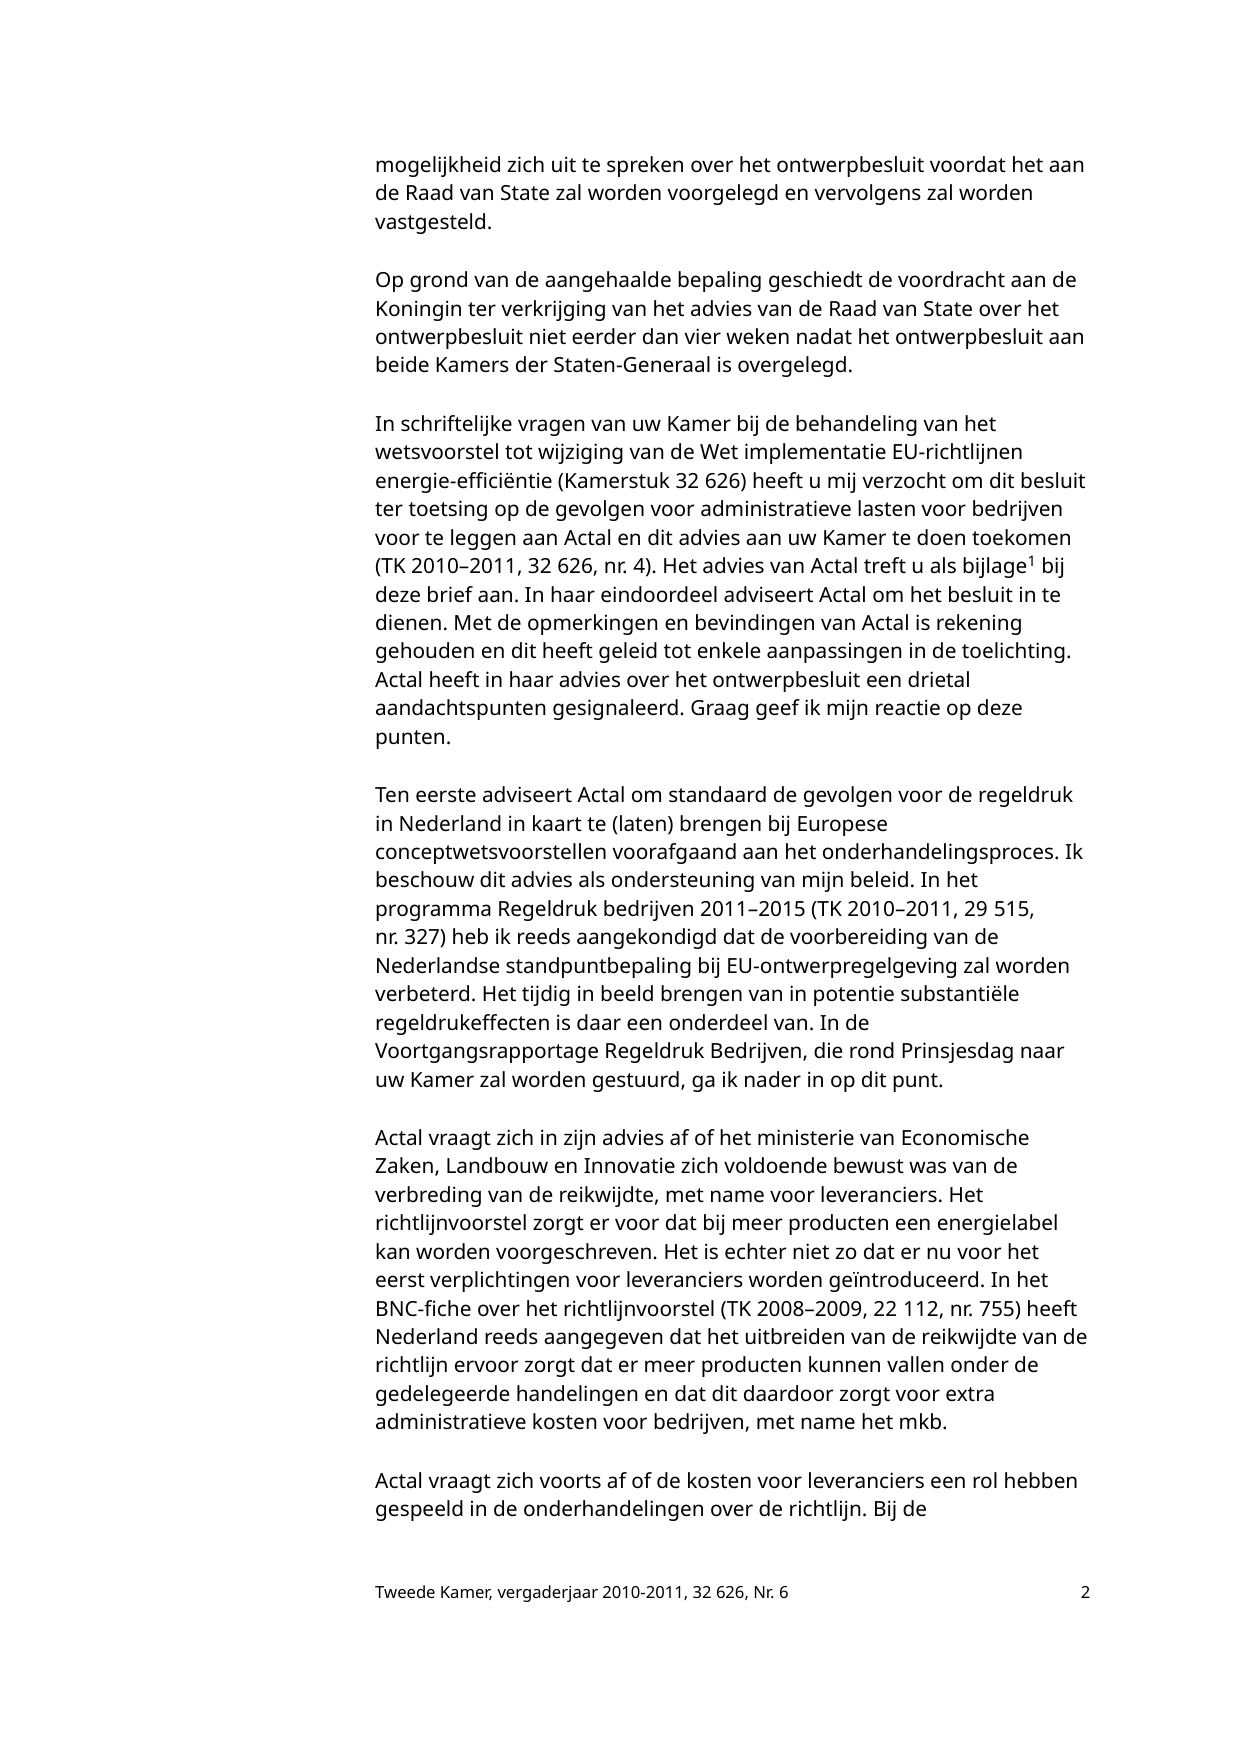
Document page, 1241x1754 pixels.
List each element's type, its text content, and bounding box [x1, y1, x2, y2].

text Op grond van de aangehaalde bepaling geschiedt de voordracht aan de Koningin ter verkrijging van het advies van de Raad van State over het ontwerpbesluit niet eerder dan vier weken nadat het ontwerpbesluit aan beide Kamers der Staten-Generaal is overgelegd. [375, 265, 1090, 379]
text mogelijkheid zich uit te spreken over het ontwerpbesluit voordat het aan de Raad van State zal worden voorgelegd en vervolgens zal worden vastgesteld. [375, 150, 1090, 235]
text Actal vraagt zich voorts af of de kosten voor leveranciers een rol hebben gespeeld in de onderhandelingen over de richtlijn. Bij de [375, 1466, 1090, 1523]
text Ten eerste adviseert Actal om standaard de gevolgen voor de regeldruk in Nederland in kaart te (laten) brengen bij Europese conceptwetsvoorstellen voorafgaand aan het onderhandelingsproces. Ik beschouw dit advies als ondersteuning van mijn beleid. In het programma Regeldruk bedrijven 2011–2015 (TK 2010–2011, 29 515, nr. 327) heb ik reeds aangekondigd dat de voorbereiding van de Nederlandse standpuntbepaling bij EU-ontwerpregelgeving zal worden verbeterd. Het tijdig in beeld brengen van in potentie substantiële regeldrukeffecten is daar een onderdeel van. In de Voortgangsrapportage Regeldruk Bedrijven, die rond Prinsjesdag naar uw Kamer zal worden gestuurd, ga ik nader in op dit punt. [375, 780, 1090, 1093]
text In schriftelijke vragen van uw Kamer bij de behandeling van het wetsvoorstel tot wijziging van de Wet implementatie EU-richtlijnen energie-efficiëntie (Kamerstuk 32 626) heeft u mij verzocht om dit besluit ter toetsing op de gevolgen voor administratieve lasten voor bedrijven voor te leggen aan Actal en dit advies aan uw Kamer te doen toekomen (TK 2010–2011, 32 626, nr. 4). Het advies van Actal treft u als bijlage1 bij deze brief aan. In haar eindoordeel adviseert Actal om het besluit in te dienen. Met de opmerkingen en bevindingen van Actal is rekening gehouden en dit heeft geleid tot enkele aanpassingen in de toelichting. Actal heeft in haar advies over het ontwerpbesluit een drietal aandachtspunten gesignaleerd. Graag geef ik mijn reactie op deze punten. [375, 409, 1090, 750]
text Actal vraagt zich in zijn advies af of het ministerie van Economische Zaken, Landbouw en Innovatie zich voldoende bewust was van de verbreding van de reikwijdte, met name voor leveranciers. Het richtlijnvoorstel zorgt er voor dat bij meer producten een energielabel kan worden voorgeschreven. Het is echter niet zo dat er nu voor het eerst verplichtingen voor leveranciers worden geïntroduceerd. In het BNC-fiche over het richtlijnvoorstel (TK 2008–2009, 22 112, nr. 755) heeft Nederland reeds aangegeven dat het uitbreiden van de reikwijdte van de richtlijn ervoor zorgt dat er meer producten kunnen vallen onder de gedelegeerde handelingen en dat dit daardoor zorgt voor extra administratieve kosten voor bedrijven, met name het mkb. [375, 1123, 1090, 1436]
